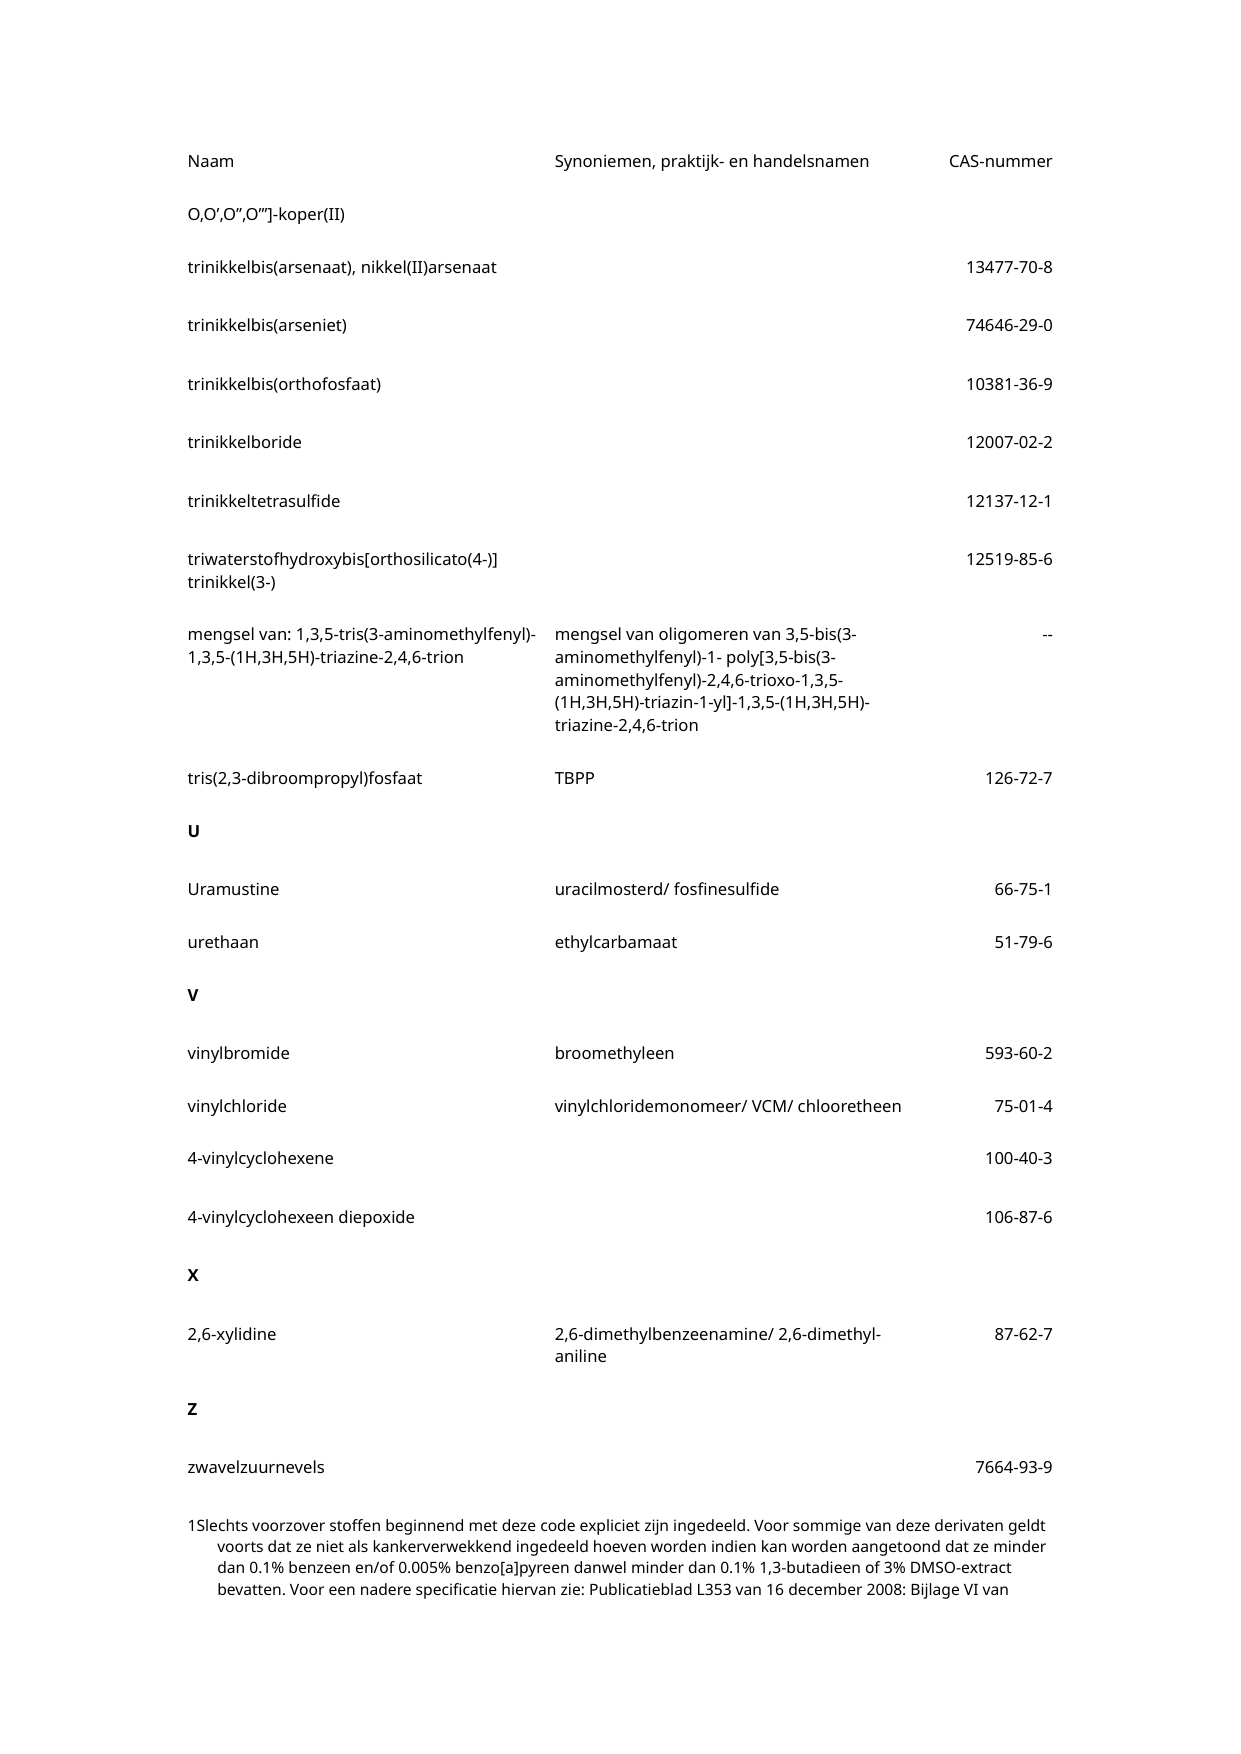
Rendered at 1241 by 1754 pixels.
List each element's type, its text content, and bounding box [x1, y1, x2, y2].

table_cell [555, 1264, 921, 1322]
table_cell [921, 983, 1053, 1042]
table_cell vinylbromide [188, 1042, 554, 1094]
table_cell trinikkelboride [188, 431, 554, 489]
table_cell [555, 203, 921, 255]
table_cell 12007-02-2 [921, 431, 1053, 489]
table_cell trinikkelbis(orthofosfaat) [188, 372, 554, 431]
table_cell [555, 1456, 921, 1514]
table_cell Uramustine [188, 878, 554, 930]
table_cell [555, 1398, 921, 1456]
table_cell 66-75-1 [921, 878, 1053, 930]
table_cell -- [921, 623, 1053, 767]
table_cell vinylchloride [188, 1094, 554, 1147]
table_cell 1Slechts voorzover stoffen beginnend met deze code expliciet zijn ingedeeld. Voor sommige van deze derivaten geldt voorts dat ze niet als kankerverwekkend ingedeeld hoeven worden indien kan worden aangetoond dat ze minder dan 0.1% benzeen en/of 0.005% benzo[a]pyreen danwel minder dan 0.1% 1,3-butadieen of 3% DMSO-extract bevatten. Voor een nadere specificatie hiervan zie: Publicatieblad L353 van 16 december 2008: Bijlage VI van [188, 1515, 1053, 1599]
table_cell 13477-70-8 [921, 255, 1053, 314]
table_cell 2,6-xylidine [188, 1322, 554, 1398]
table_cell zwavelzuurnevels [188, 1456, 554, 1514]
table_cell 126-72-7 [921, 767, 1053, 819]
table_cell [921, 1264, 1053, 1322]
table_header Synoniemen, praktijk- en handelsnamen [555, 150, 921, 203]
table_header Naam [188, 150, 554, 203]
table_cell Z [188, 1398, 554, 1456]
table_cell 106-87-6 [921, 1205, 1053, 1264]
table_cell 2,6-dimethylbenzeenamine/ 2,6-dimethyl-aniline [555, 1322, 921, 1398]
table_cell [921, 1398, 1053, 1456]
table_cell urethaan [188, 930, 554, 983]
table_header CAS-nummer [921, 150, 1053, 203]
table_cell [555, 548, 921, 623]
table_cell trinikkelbis(arsenaat), nikkel(II)arsenaat [188, 255, 554, 314]
table_cell 12519-85-6 [921, 548, 1053, 623]
table_cell mengsel van oligomeren van 3,5-bis(3-aminomethylfenyl)-1- poly[3,5-bis(3-aminomethylfenyl)-2,4,6-trioxo-1,3,5-(1H,3H,5H)-triazin-1-yl]-1,3,5-(1H,3H,5H)-triazine-2,4,6-trion [555, 623, 921, 767]
table_cell [555, 983, 921, 1042]
table_cell [555, 314, 921, 372]
table_cell 7664-93-9 [921, 1456, 1053, 1514]
table_cell ethylcarbamaat [555, 930, 921, 983]
table_cell O,O’,O’’,O’’’]-koper(II) [188, 203, 554, 255]
table_cell 4-vinylcyclohexeen diepoxide [188, 1205, 554, 1264]
table_cell 4-vinylcyclohexene [188, 1147, 554, 1205]
table_cell [555, 431, 921, 489]
table_cell [921, 819, 1053, 878]
table_cell X [188, 1264, 554, 1322]
table_cell vinylchloridemonomeer/ VCM/ chlooretheen [555, 1094, 921, 1147]
table_cell [555, 819, 921, 878]
table_cell 12137-12-1 [921, 489, 1053, 548]
table_cell V [188, 983, 554, 1042]
table_cell 10381-36-9 [921, 372, 1053, 431]
table_cell 87-62-7 [921, 1322, 1053, 1398]
table_cell 74646-29-0 [921, 314, 1053, 372]
table_cell trinikkelbis(arseniet) [188, 314, 554, 372]
table_cell U [188, 819, 554, 878]
table_cell [555, 372, 921, 431]
table_cell 51-79-6 [921, 930, 1053, 983]
table_cell tris(2,3-dibroompropyl)fosfaat [188, 767, 554, 819]
table_cell 100-40-3 [921, 1147, 1053, 1205]
table_cell [555, 1147, 921, 1205]
table_cell [555, 255, 921, 314]
table_cell [921, 203, 1053, 255]
table_cell 75-01-4 [921, 1094, 1053, 1147]
table_cell [555, 1205, 921, 1264]
table_cell trinikkeltetrasulfide [188, 489, 554, 548]
table_cell TBPP [555, 767, 921, 819]
table_cell triwaterstofhydroxybis[orthosilicato(4-)] trinikkel(3-) [188, 548, 554, 623]
table_cell [555, 489, 921, 548]
table_cell broomethyleen [555, 1042, 921, 1094]
table_cell mengsel van: 1,3,5-tris(3-aminomethylfenyl)-1,3,5-(1H,3H,5H)-triazine-2,4,6-trion [188, 623, 554, 767]
table_cell uracilmosterd/ fosfinesulfide [555, 878, 921, 930]
table_cell 593-60-2 [921, 1042, 1053, 1094]
